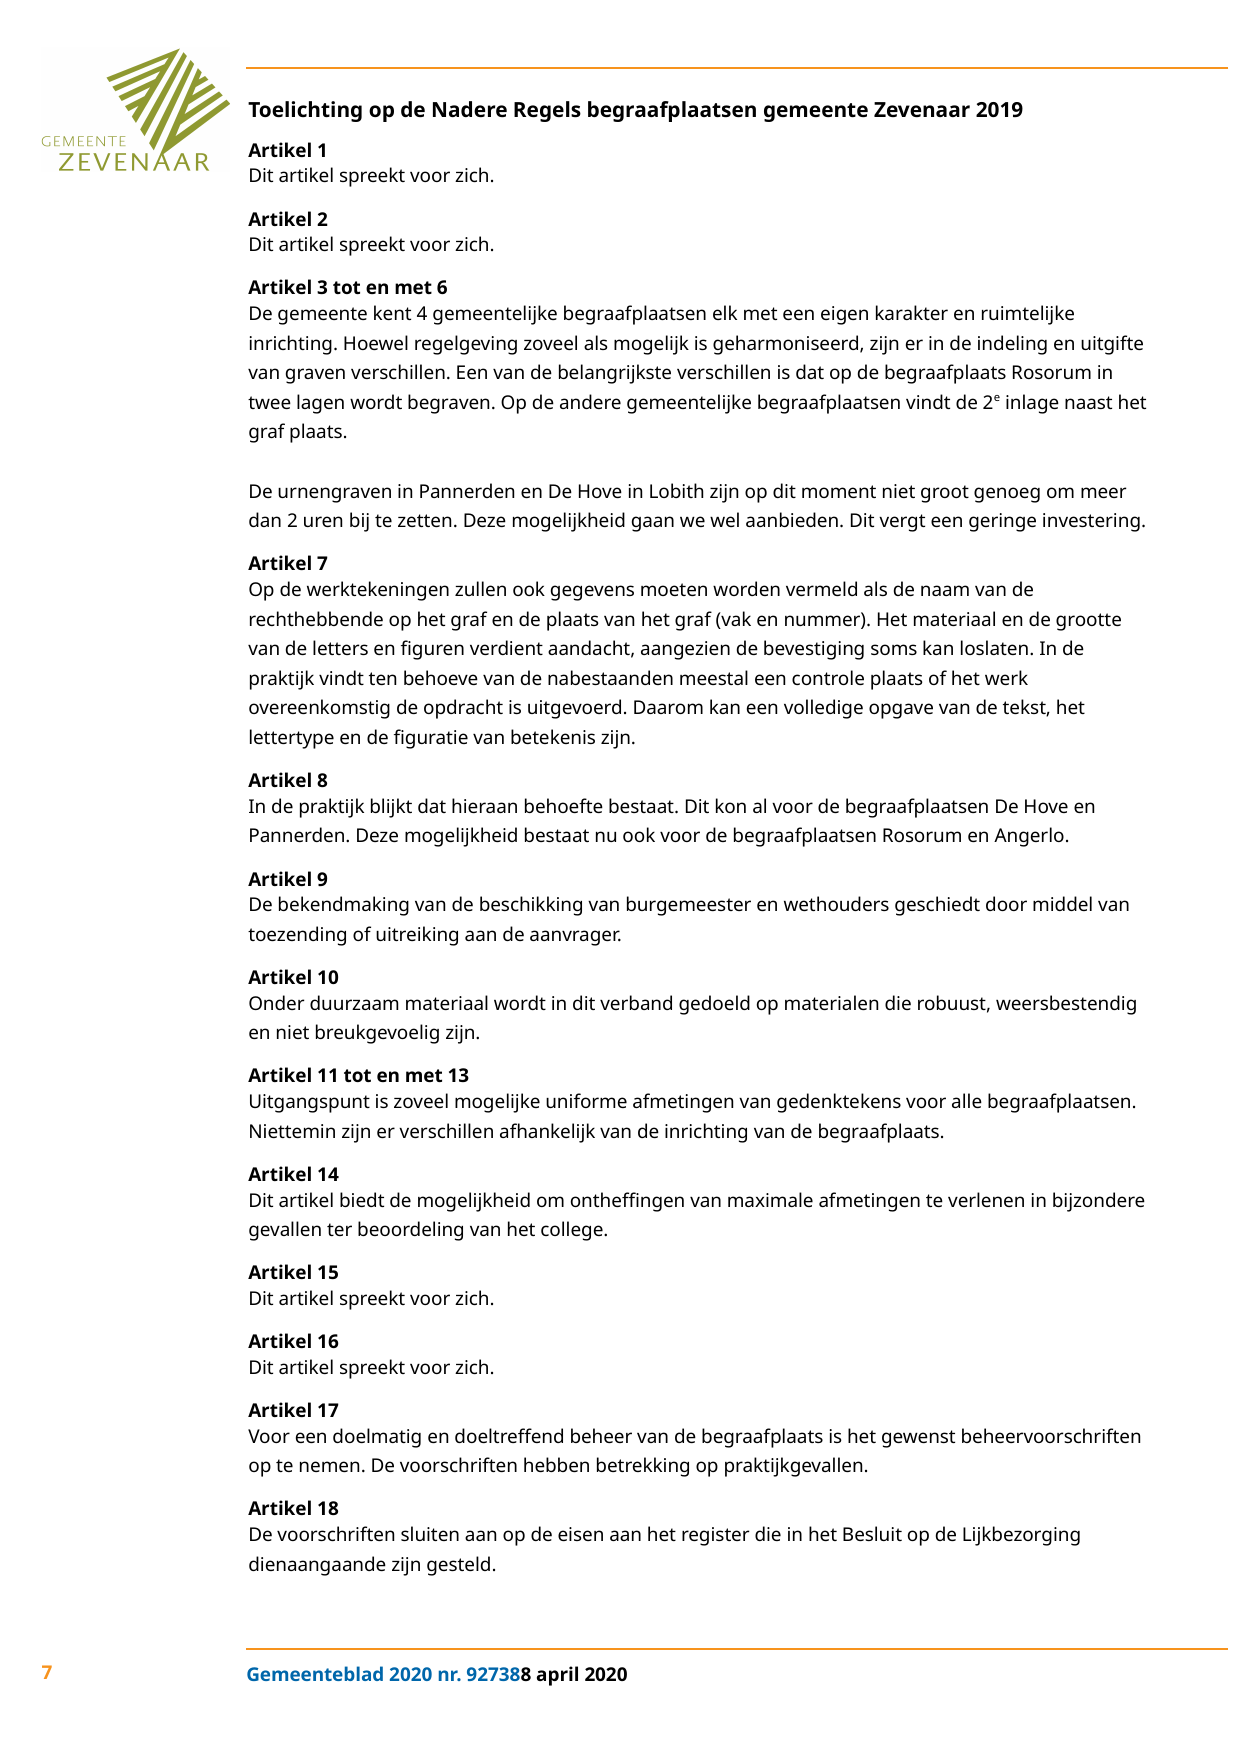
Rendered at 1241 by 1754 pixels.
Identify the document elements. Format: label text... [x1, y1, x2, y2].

text Artikel 17 [248, 1397, 1152, 1423]
text In de praktijk blijkt dat hieraan behoefte bestaat. Dit kon al voor de begraafplaatsen De Hove en Pannerden. Deze mogelijkheid bestaat nu ook voor de begraafplaatsen Rosorum en Angerlo. [248, 793, 1152, 848]
text Op de werktekeningen zullen ook gegevens moeten worden vermeld als de naam van de rechthebbende op het graf en de plaats van het graf (vak en nummer). Het materiaal en de grootte van de letters en figuren verdient aandacht, aangezien de bevestiging soms kan loslaten. In de praktijk vindt ten behoeve van de nabestaanden meestal een controle plaats of het werk overeenkomstig de opdracht is uitgevoerd. Daarom kan een volledige opgave van de tekst, het lettertype en de figuratie van betekenis zijn. [248, 576, 1152, 750]
text Uitgangspunt is zoveel mogelijke uniforme afmetingen van gedenktekens voor alle begraafplaatsen. Niettemin zijn er verschillen afhankelijk van de inrichting van de begraafplaats. [248, 1088, 1152, 1144]
text Voor een doelmatig en doeltreffend beheer van de begraafplaats is het gewenst beheervoorschriften op te nemen. De voorschriften hebben betrekking op praktijkgevallen. [248, 1423, 1152, 1478]
text Artikel 18 [248, 1496, 1152, 1521]
text Onder duurzaam materiaal wordt in dit verband gedoeld op materialen die robuust, weersbestendig en niet breukgevoelig zijn. [248, 990, 1152, 1045]
text Artikel 3 tot en met 6 [248, 274, 1152, 300]
text Artikel 11 tot en met 13 [248, 1063, 1152, 1088]
text Artikel 14 [248, 1161, 1152, 1187]
text Artikel 1 [248, 137, 1152, 163]
text Dit artikel spreekt voor zich. [248, 1285, 1152, 1311]
text Artikel 7 [248, 551, 1152, 576]
picture [41, 47, 231, 172]
text Toelichting op de Nadere Regels begraafplaatsen gemeente Zevenaar 2019 [248, 95, 1152, 123]
text De gemeente kent 4 gemeentelijke begraafplaatsen elk met een eigen karakter en ruimtelijke inrichting. Hoewel regelgeving zoveel als mogelijk is geharmoniseerd, zijn er in de indeling en uitgifte van graven verschillen. Een van de belangrijkste verschillen is dat op de begraafplaats Rosorum in twee lagen wordt begraven. Op de andere gemeentelijke begraafplaatsen vindt de 2e inlage naast het graf plaats. [248, 300, 1152, 444]
text Dit artikel spreekt voor zich. [248, 1354, 1152, 1380]
text De urnengraven in Pannerden en De Hove in Lobith zijn op dit moment niet groot genoeg om meer dan 2 uren bij te zetten. Deze mogelijkheid gaan we wel aanbieden. Dit vergt een geringe investering. [248, 478, 1152, 533]
text Artikel 15 [248, 1259, 1152, 1285]
text Dit artikel spreekt voor zich. [248, 231, 1152, 257]
text Dit artikel biedt de mogelijkheid om ontheffingen van maximale afmetingen te verlenen in bijzondere gevallen ter beoordeling van het college. [248, 1187, 1152, 1242]
text Artikel 9 [248, 866, 1152, 891]
text Artikel 2 [248, 206, 1152, 231]
text Artikel 8 [248, 767, 1152, 793]
text Artikel 10 [248, 964, 1152, 990]
text Dit artikel spreekt voor zich. [248, 163, 1152, 188]
text De voorschriften sluiten aan op de eisen aan het register die in het Besluit op de Lijkbezorging dienaangaande zijn gesteld. [248, 1521, 1152, 1577]
text De bekendmaking van de beschikking van burgemeester en wethouders geschiedt door middel van toezending of uitreiking aan de aanvrager. [248, 891, 1152, 947]
text Artikel 16 [248, 1328, 1152, 1354]
